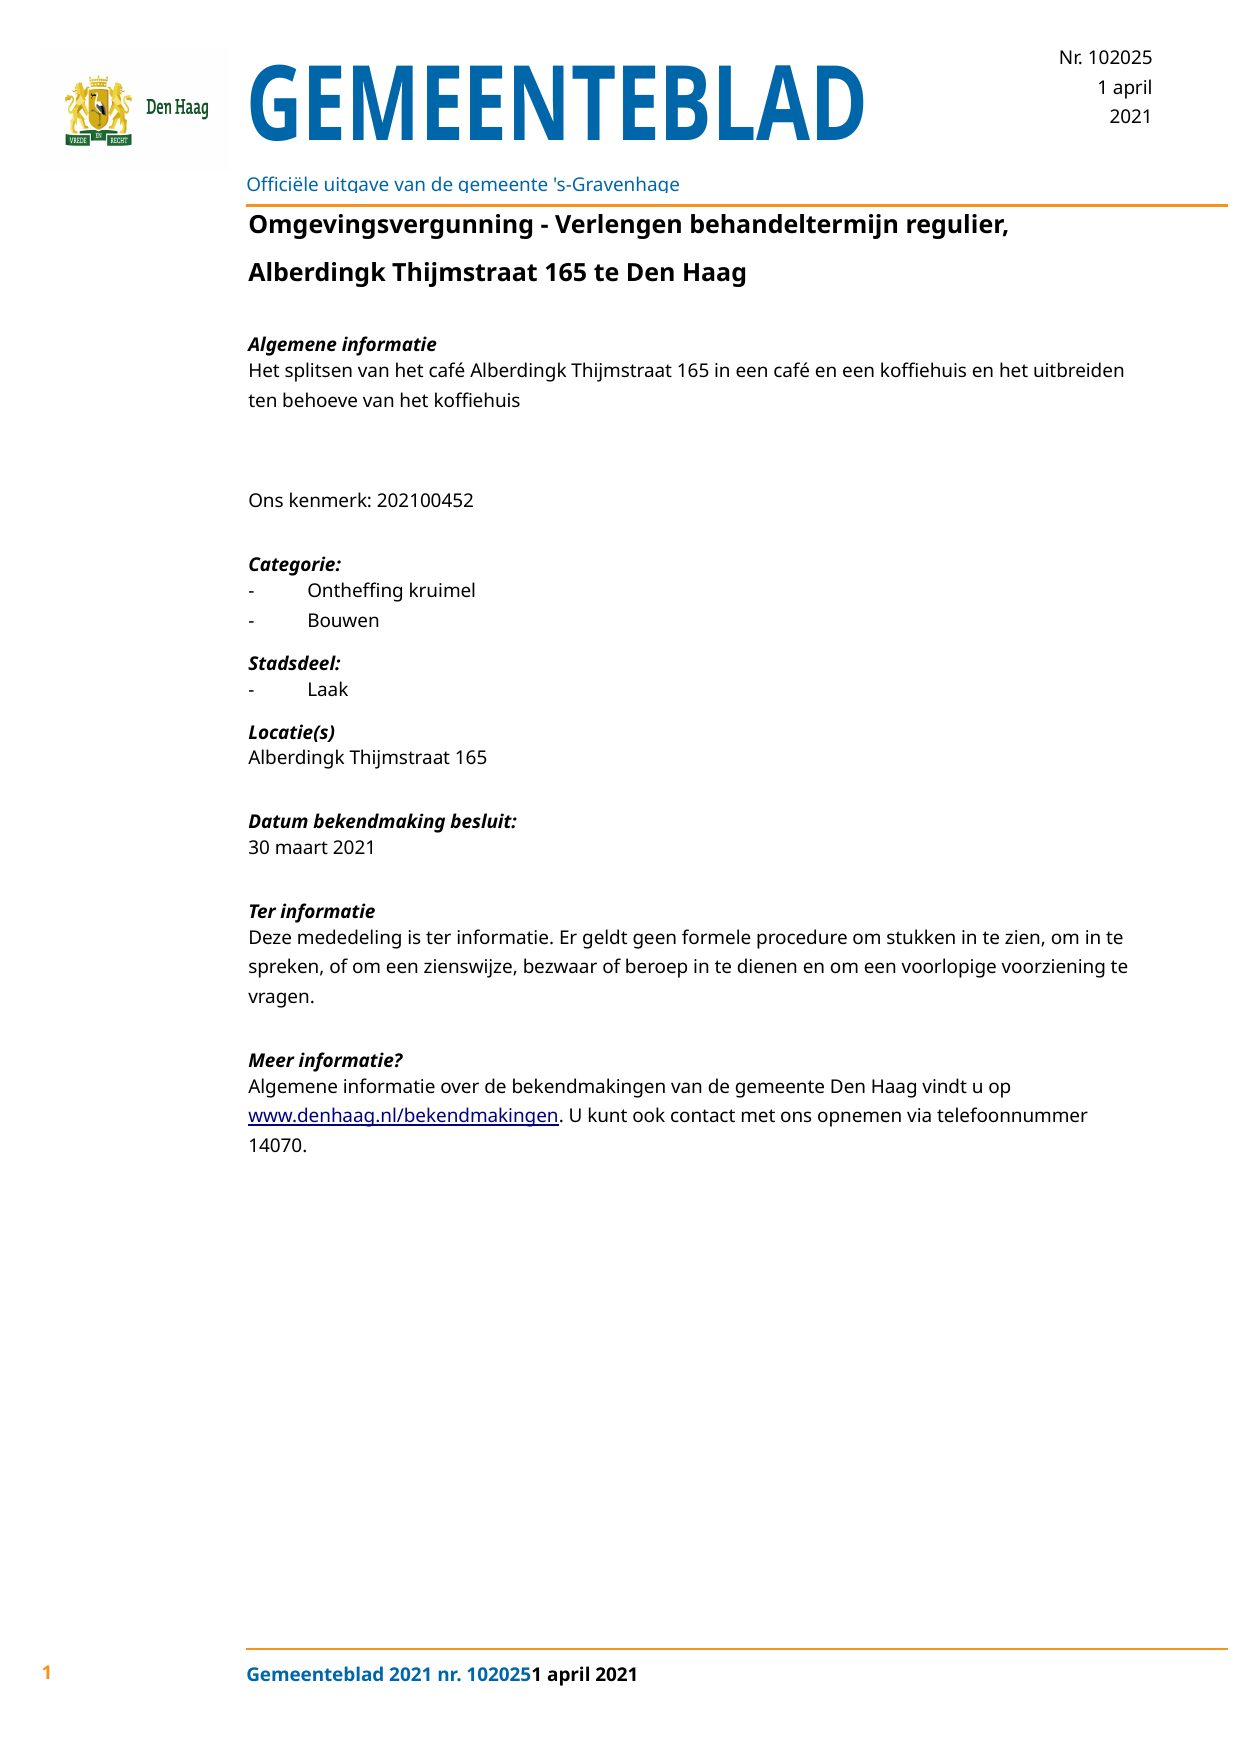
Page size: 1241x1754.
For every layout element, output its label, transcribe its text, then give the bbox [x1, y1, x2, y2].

text Deze mededeling is ter informatie. Er geldt geen formele procedure om stukken in te zien, om in te spreken, of om een zienswijze, bezwaar of beroep in te dienen en om een voorlopige voorziening te vragen. [248, 924, 1152, 1009]
text Ter informatie [248, 898, 1152, 924]
text Algemene informatie [248, 331, 1152, 357]
text Alberdingk Thijmstraat 165 [248, 744, 1152, 770]
picture [41, 47, 231, 172]
list Bouwen [248, 607, 1152, 633]
list Laak [248, 676, 1152, 701]
text Meer informatie? [248, 1047, 1152, 1073]
text Algemene informatie over de bekendmakingen van de gemeente Den Haag vindt u op www.denhaag.nl/bekendmakingen. U kunt ook contact met ons opnemen via telefoonnummer 14070. [248, 1073, 1152, 1158]
text Het splitsen van het café Alberdingk Thijmstraat 165 in een café en een koffiehuis en het uitbreiden ten behoeve van het koffiehuis [248, 357, 1152, 412]
text Datum bekendmaking besluit: [248, 808, 1152, 834]
text Categorie: [248, 552, 1152, 577]
list Ontheffing kruimel [248, 577, 1152, 603]
text Stadsdeel: [248, 650, 1152, 676]
text 30 maart 2021 [248, 834, 1152, 860]
text Omgevingsvergunning - Verlengen behandeltermijn regulier, Alberdingk Thijmstraat 165 te Den Haag [248, 207, 1152, 288]
text Ons kenmerk: 202100452 [248, 488, 1152, 513]
text Locatie(s) [248, 719, 1152, 744]
